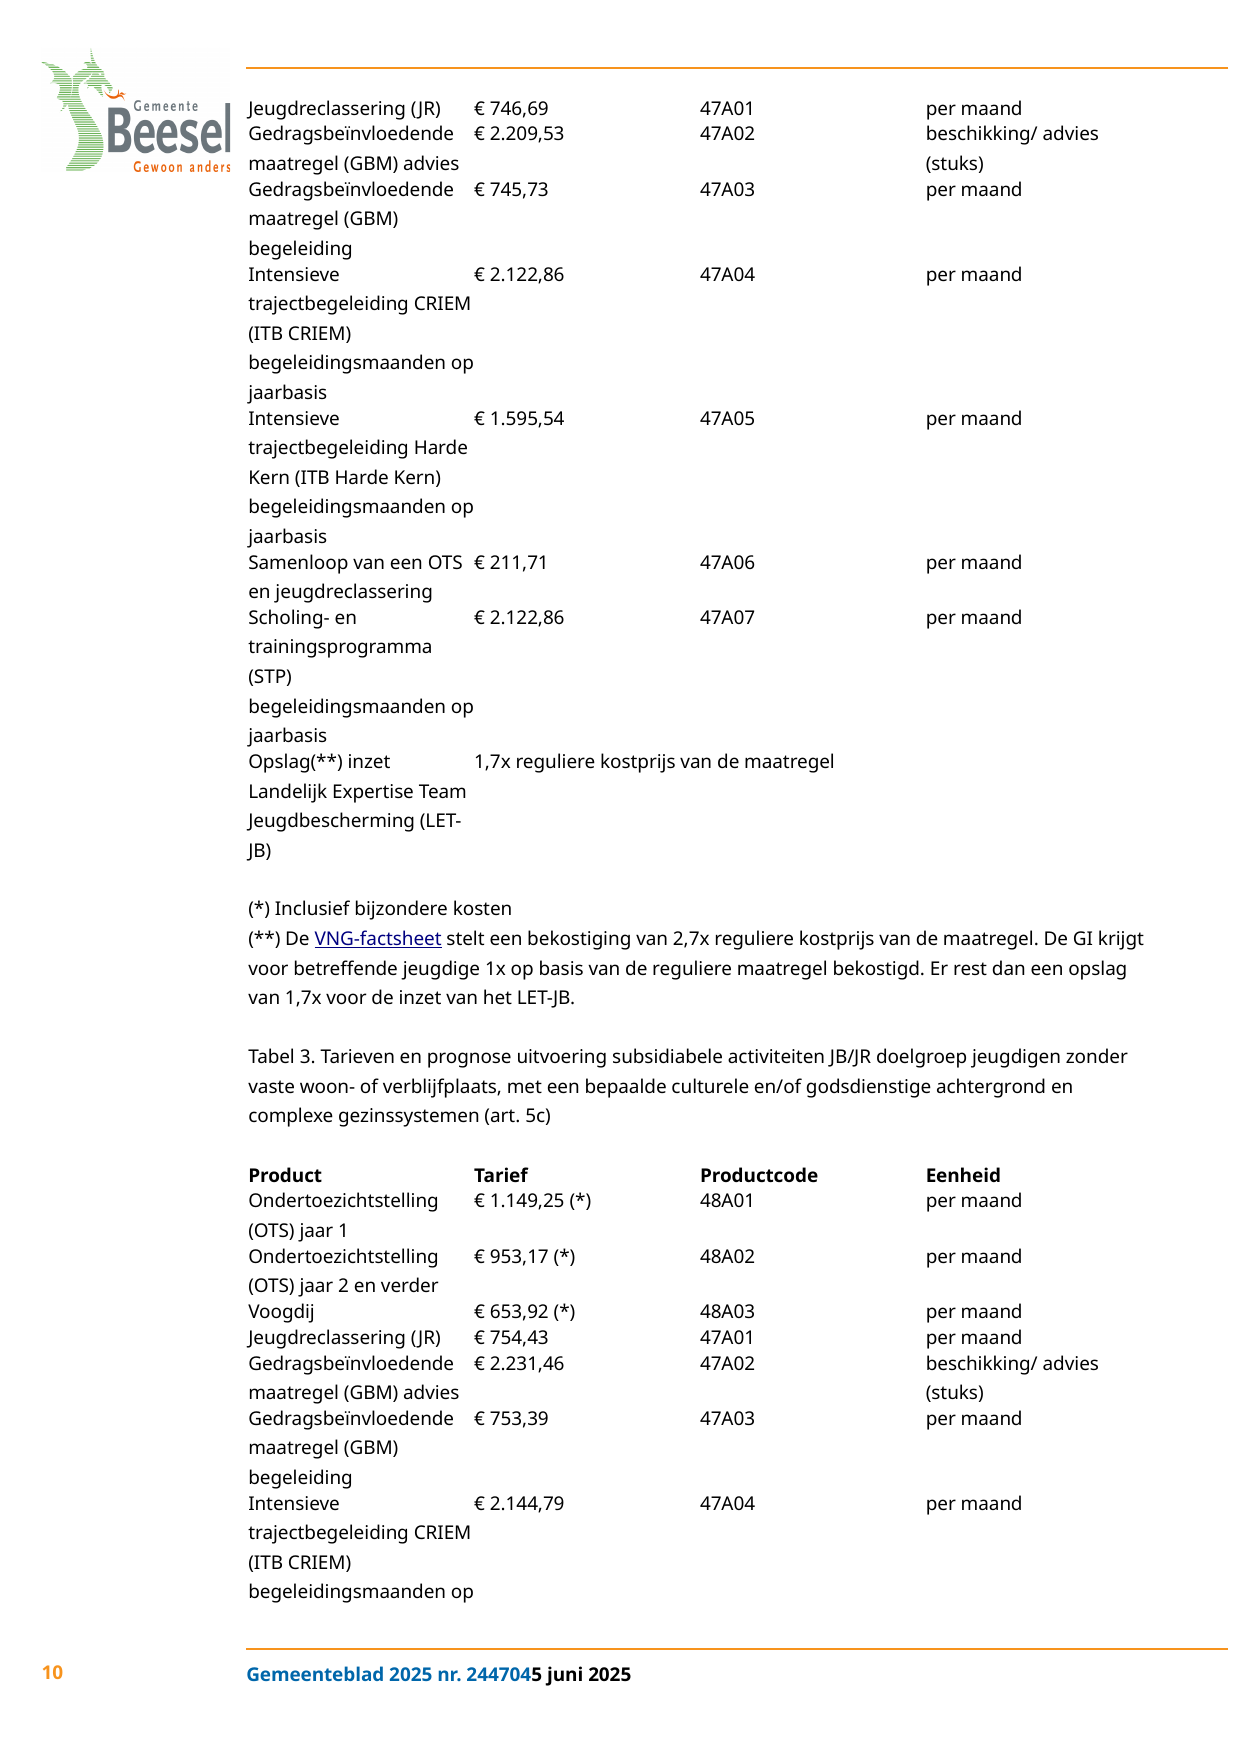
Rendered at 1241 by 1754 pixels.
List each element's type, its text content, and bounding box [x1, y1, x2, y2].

table_cell Gedragsbeïnvloedende maatregel (GBM) advies [248, 121, 474, 176]
table_cell € 2.122,86 [474, 604, 700, 748]
table_cell 47A03 [700, 176, 926, 261]
table_cell per maand [926, 1243, 1152, 1298]
table_cell 47A05 [700, 405, 926, 549]
table_cell € 753,39 [474, 1405, 700, 1490]
table_cell € 2.122,86 [474, 261, 700, 405]
table_cell € 2.231,46 [474, 1350, 700, 1405]
table_header Eenheid [926, 1162, 1152, 1188]
table_cell Gedragsbeïnvloedende maatregel (GBM) advies [248, 1350, 474, 1405]
table_cell beschikking/ advies (stuks) [926, 121, 1152, 176]
table_cell € 745,73 [474, 176, 700, 261]
text (*) Inclusief bijzondere kosten [248, 896, 1152, 921]
table_cell per maand [926, 1490, 1152, 1604]
table_cell € 2.209,53 [474, 121, 700, 176]
text Tabel 3. Tarieven en prognose uitvoering subsidiabele activiteiten JB/JR doelgroep jeugdigen zonder vaste woon- of verblijfplaats, met een bepaalde culturele en/of godsdienstige achtergrond en complexe gezinssystemen (art. 5c) [248, 1043, 1152, 1128]
table_cell 48A03 [700, 1298, 926, 1324]
text (**) De VNG-factsheet stelt een bekostiging van 2,7x reguliere kostprijs van de maatregel. De GI krijgt voor betreffende jeugdige 1x op basis van de reguliere maatregel bekostigd. Er rest dan een opslag van 1,7x voor de inzet van het LET-JB. [248, 925, 1152, 1010]
table_cell 47A02 [700, 1350, 926, 1405]
table_cell Ondertoezichtstelling (OTS) jaar 2 en verder [248, 1243, 474, 1298]
table_cell € 211,71 [474, 549, 700, 604]
table_cell per maand [926, 1188, 1152, 1243]
table_header Product [248, 1162, 474, 1188]
picture [41, 47, 231, 172]
table_cell 47A03 [700, 1405, 926, 1490]
table_cell per maand [926, 604, 1152, 748]
table_cell Gedragsbeïnvloedende maatregel (GBM) begeleiding [248, 1405, 474, 1490]
table_cell Samenloop van een OTS en jeugdreclassering [248, 549, 474, 604]
table_header Tarief [474, 1162, 700, 1188]
table_cell per maand [926, 261, 1152, 405]
table_cell Intensieve trajectbegeleiding Harde Kern (ITB Harde Kern) begeleidingsmaanden op jaarbasis [248, 405, 474, 549]
table_cell 47A01 [700, 95, 926, 121]
table_cell Jeugdreclassering (JR) [248, 1324, 474, 1350]
table_cell Jeugdreclassering (JR) [248, 95, 474, 121]
table_cell Intensieve trajectbegeleiding CRIEM (ITB CRIEM) begeleidingsmaanden op jaarbasis [248, 261, 474, 405]
table_header Productcode [700, 1162, 926, 1188]
table_cell 48A02 [700, 1243, 926, 1298]
table_cell 48A01 [700, 1188, 926, 1243]
table_cell Opslag(**) inzet Landelijk Expertise Team Jeugdbescherming (LET-JB) [248, 748, 474, 863]
table_cell Scholing- en trainingsprogramma (STP) begeleidingsmaanden op jaarbasis [248, 604, 474, 748]
table_cell Intensieve trajectbegeleiding CRIEM (ITB CRIEM) begeleidingsmaanden op [248, 1490, 474, 1604]
table_cell 47A06 [700, 549, 926, 604]
table_cell Voogdij [248, 1298, 474, 1324]
table_cell beschikking/ advies (stuks) [926, 1350, 1152, 1405]
table_cell € 2.144,79 [474, 1490, 700, 1604]
table_cell per maand [926, 176, 1152, 261]
table_cell per maand [926, 1298, 1152, 1324]
table_cell € 953,17 (*) [474, 1243, 700, 1298]
table_cell per maand [926, 1405, 1152, 1490]
table_cell Gedragsbeïnvloedende maatregel (GBM) begeleiding [248, 176, 474, 261]
table_cell Ondertoezichtstelling (OTS) jaar 1 [248, 1188, 474, 1243]
table_cell 1,7x reguliere kostprijs van de maatregel [474, 748, 1152, 863]
table_cell per maand [926, 405, 1152, 549]
table_cell € 754,43 [474, 1324, 700, 1350]
table_cell 47A02 [700, 121, 926, 176]
table_cell 47A04 [700, 1490, 926, 1604]
table_cell € 653,92 (*) [474, 1298, 700, 1324]
table_cell per maand [926, 549, 1152, 604]
table_cell 47A07 [700, 604, 926, 748]
table_cell 47A04 [700, 261, 926, 405]
table_cell 47A01 [700, 1324, 926, 1350]
table_cell € 1.149,25 (*) [474, 1188, 700, 1243]
table_cell € 746,69 [474, 95, 700, 121]
table_cell per maand [926, 1324, 1152, 1350]
table_cell € 1.595,54 [474, 405, 700, 549]
table_cell per maand [926, 95, 1152, 121]
